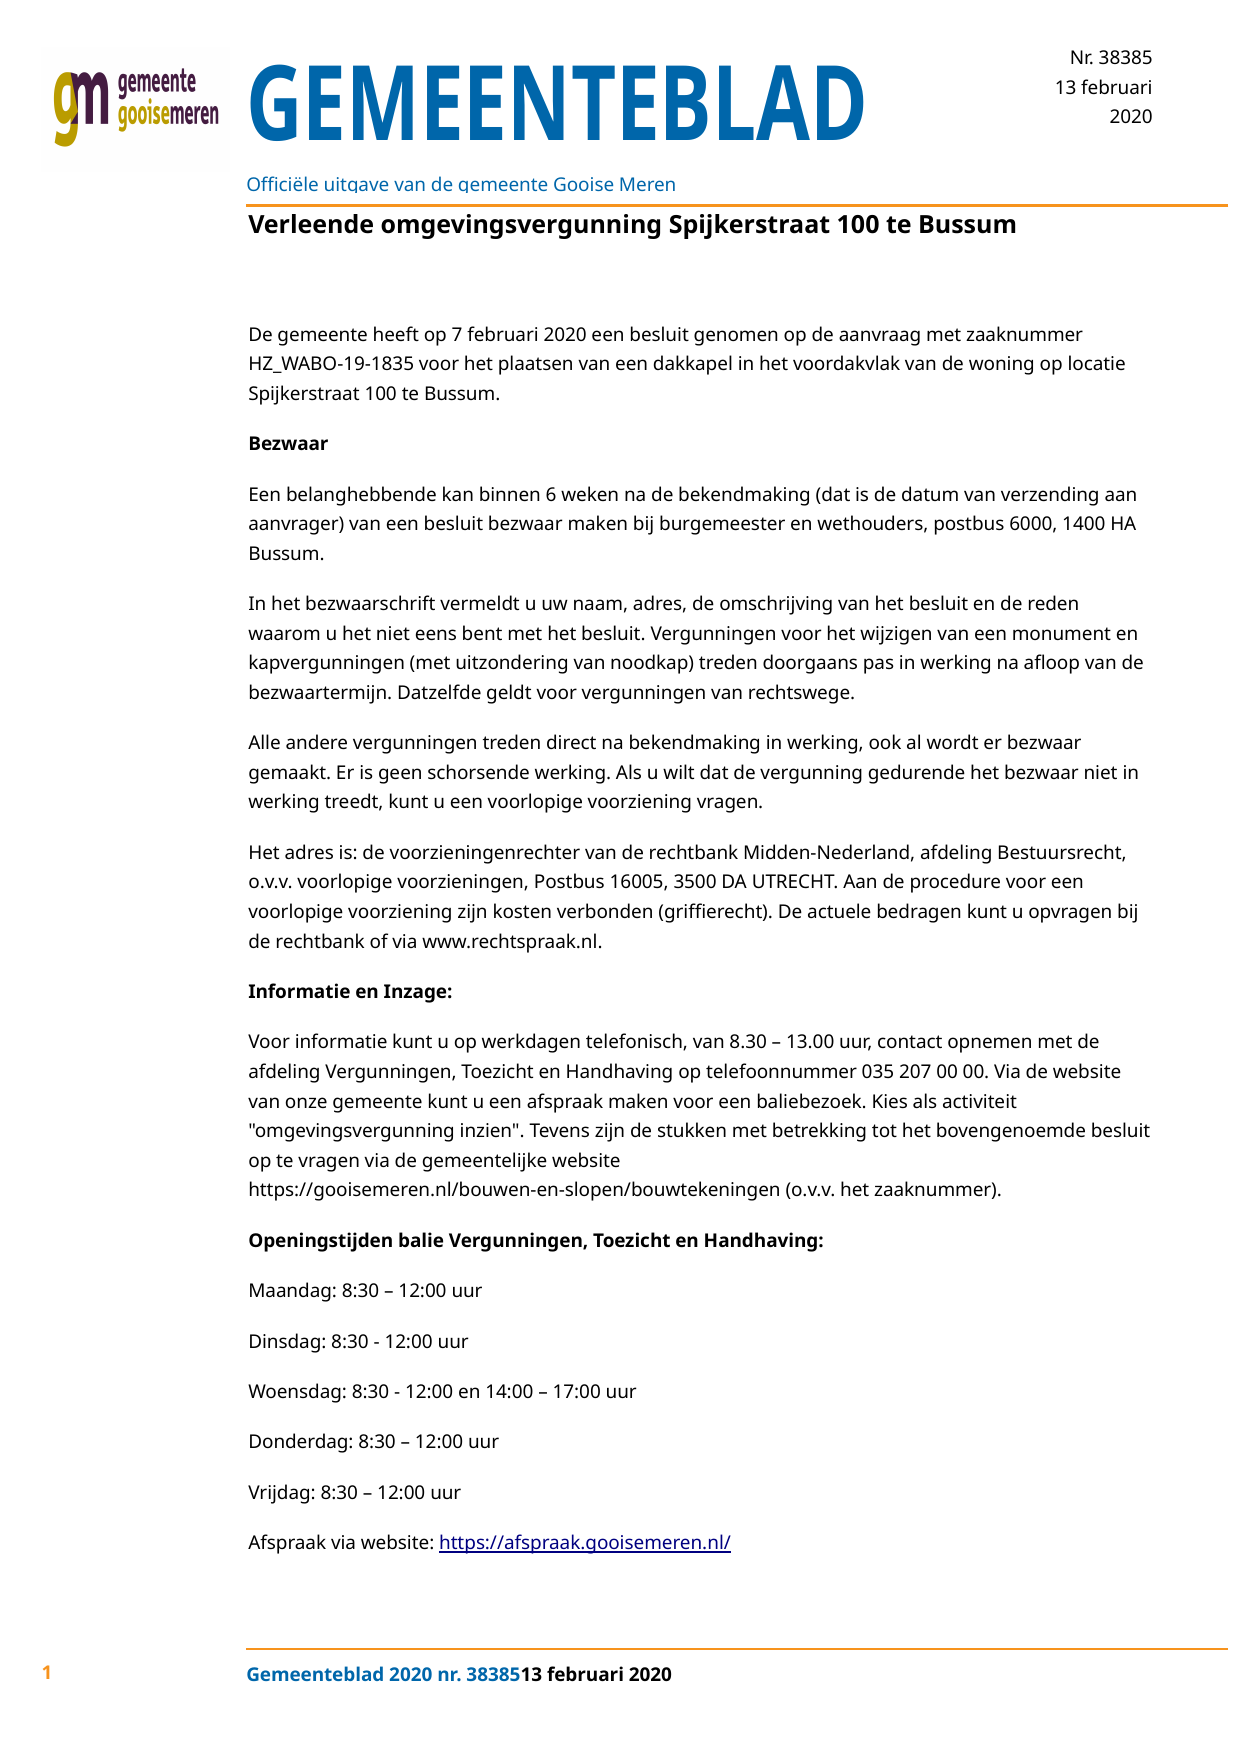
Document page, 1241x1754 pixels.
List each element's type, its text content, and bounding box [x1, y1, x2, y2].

text Informatie en Inzage: [248, 978, 1152, 1004]
text Openingstijden balie Vergunningen, Toezicht en Handhaving: [248, 1227, 1152, 1253]
text Een belanghebbende kan binnen 6 weken na de bekendmaking (dat is de datum van verzending aan aanvrager) van een besluit bezwaar maken bij burgemeester en wethouders, postbus 6000, 1400 HA Bussum. [248, 481, 1152, 566]
text Vrijdag: 8:30 – 12:00 uur [248, 1479, 1152, 1505]
text Donderdag: 8:30 – 12:00 uur [248, 1429, 1152, 1454]
text Het adres is: de voorzieningenrechter van de rechtbank Midden-Nederland, afdeling Bestuursrecht, o.v.v. voorlopige voorzieningen, Postbus 16005, 3500 DA UTRECHT. Aan de procedure voor een voorlopige voorziening zijn kosten verbonden (griffierecht). De actuele bedragen kunt u opvragen bij de rechtbank of via www.rechtspraak.nl. [248, 839, 1152, 953]
text Voor informatie kunt u op werkdagen telefonisch, van 8.30 – 13.00 uur, contact opnemen met de afdeling Vergunningen, Toezicht en Handhaving op telefoonnummer 035 207 00 00. Via de website van onze gemeente kunt u een afspraak maken voor een baliebezoek. Kies als activiteit "omgevingsvergunning inzien". Tevens zijn de stukken met betrekking tot het bovengenoemde besluit op te vragen via de gemeentelijke website https://gooisemeren.nl/bouwen-en-slopen/bouwtekeningen (o.v.v. het zaaknummer). [248, 1029, 1152, 1202]
text Dinsdag: 8:30 - 12:00 uur [248, 1328, 1152, 1353]
text Maandag: 8:30 – 12:00 uur [248, 1277, 1152, 1303]
text In het bezwaarschrift vermeldt u uw naam, adres, de omschrijving van het besluit en de reden waarom u het niet eens bent met het besluit. Vergunningen voor het wijzigen van een monument en kapvergunningen (met uitzondering van noodkap) treden doorgaans pas in werking na afloop van de bezwaartermijn. Datzelfde geldt voor vergunningen van rechtswege. [248, 590, 1152, 705]
text Verleende omgevingsvergunning Spijkerstraat 100 te Bussum [248, 207, 1152, 241]
picture [41, 47, 231, 172]
text Bezwaar [248, 430, 1152, 456]
text Woensdag: 8:30 - 12:00 en 14:00 – 17:00 uur [248, 1378, 1152, 1404]
text Alle andere vergunningen treden direct na bekendmaking in werking, ook al wordt er bezwaar gemaakt. Er is geen schorsende werking. Als u wilt dat de vergunning gedurende het bezwaar niet in werking treedt, kunt u een voorlopige voorziening vragen. [248, 729, 1152, 814]
text Afspraak via website: https://afspraak.gooisemeren.nl/ [248, 1529, 1152, 1555]
text De gemeente heeft op 7 februari 2020 een besluit genomen op de aanvraag met zaaknummer HZ_WABO-19-1835 voor het plaatsen van een dakkapel in het voordakvlak van de woning op locatie Spijkerstraat 100 te Bussum. [248, 321, 1152, 406]
